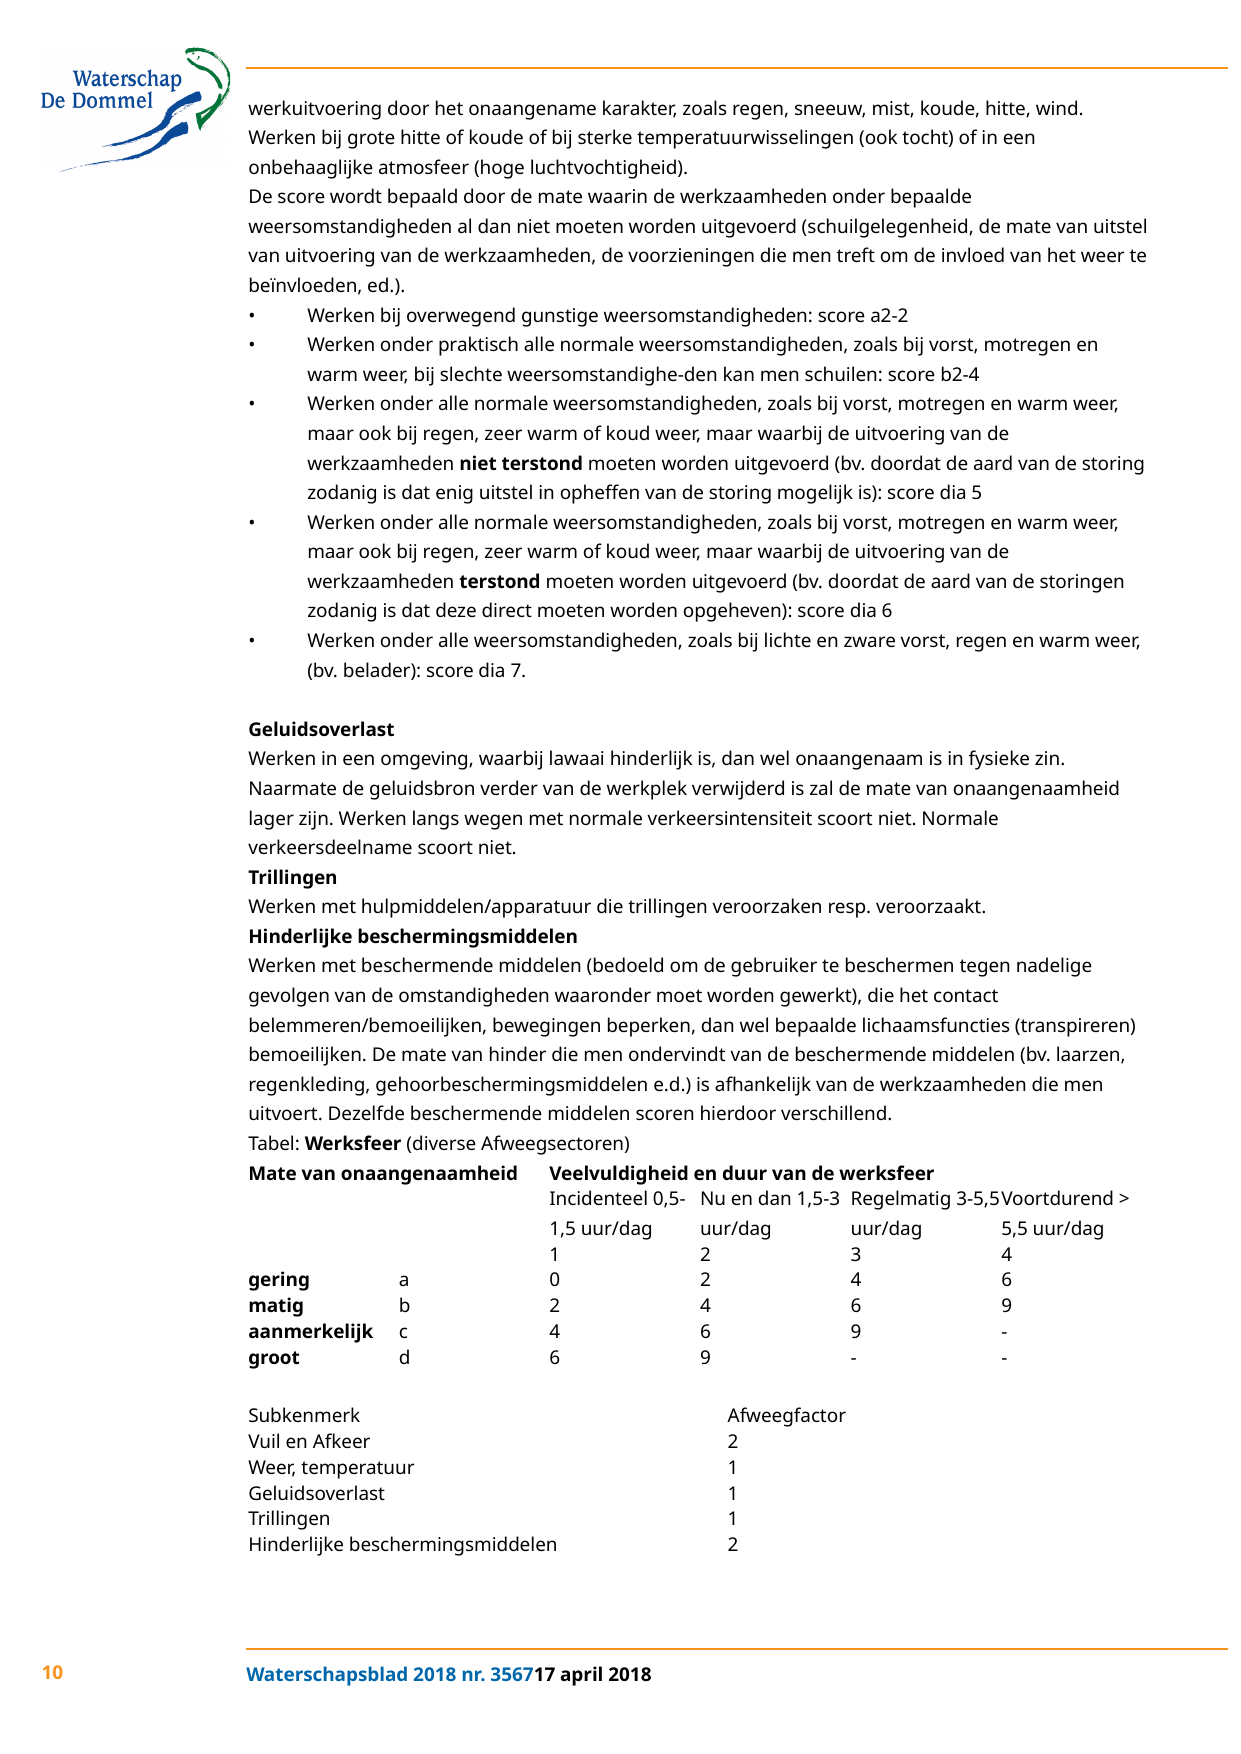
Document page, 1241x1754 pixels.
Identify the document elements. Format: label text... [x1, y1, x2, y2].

table_cell [248, 1186, 549, 1241]
table_cell 9 [850, 1318, 1001, 1344]
table_cell - [1001, 1344, 1152, 1369]
table_cell gering [248, 1267, 398, 1292]
list Werken onder praktisch alle normale weersomstandigheden, zoals bij vorst, motregen en warm weer, bij slechte weersomstandighe-den kan men schuilen: score b2-4 [248, 331, 1152, 387]
table_cell b [399, 1293, 549, 1318]
table_header Mate van onaangenaamheid [248, 1160, 549, 1186]
table_cell matig [248, 1293, 398, 1318]
text werkuitvoering door het onaangename karakter, zoals regen, sneeuw, mist, koude, hitte, wind. Werken bij grote hitte of koude of bij sterke temperatuurwisselingen (ook tocht) of in een onbehaaglijke atmosfeer (hoge luchtvochtigheid). [248, 95, 1152, 180]
table_cell 9 [700, 1344, 850, 1369]
table_header Subkenmerk [248, 1403, 727, 1428]
table_cell c [399, 1318, 549, 1344]
table_cell 6 [700, 1318, 850, 1344]
text De score wordt bepaald door de mate waarin de werkzaamheden onder bepaalde weersomstandigheden al dan niet moeten worden uitgevoerd (schuilgelegenheid, de mate van uitstel van uitvoering van de werkzaamheden, de voorzieningen die men treft om de invloed van het weer te beïnvloeden, ed.). [248, 183, 1152, 298]
table_cell 4 [1001, 1241, 1152, 1267]
table_cell 2 [700, 1267, 850, 1292]
table_cell a [399, 1267, 549, 1292]
table_cell 9 [1001, 1293, 1152, 1318]
table_cell 6 [549, 1344, 700, 1369]
table_header Veelvuldigheid en duur van de werksfeer [549, 1160, 1152, 1186]
text Werken met beschermende middelen (bedoeld om de gebruiker te beschermen tegen nadelige gevolgen van de omstandigheden waaronder moet worden gewerkt), die het contact belemmeren/bemoeilijken, bewegingen beperken, dan wel bepaalde lichaamsfuncties (transpireren) bemoeilijken. De mate van hinder die men ondervindt van de beschermende middelen (bv. laarzen, regenkleding, gehoorbeschermingsmiddelen e.d.) is afhankelijk van de werkzaamheden die men uitvoert. Dezelfde beschermende middelen scoren hierdoor verschillend. [248, 953, 1152, 1126]
table_cell 4 [549, 1318, 700, 1344]
table_cell Nu en dan 1,5-3 uur/dag [700, 1186, 850, 1241]
list Werken onder alle normale weersomstandigheden, zoals bij vorst, motregen en warm weer, maar ook bij regen, zeer warm of koud weer, maar waarbij de uitvoering van de werkzaamheden terstond moeten worden uitgevoerd (bv. doordat de aard van de storingen zodanig is dat deze direct moeten worden opgeheven): score dia 6 [248, 509, 1152, 623]
list Werken bij overwegend gunstige weersomstandigheden: score a2-2 [248, 302, 1152, 328]
table_cell Regelmatig 3-5,5 uur/dag [850, 1186, 1001, 1241]
table_header Afweegfactor [728, 1403, 1152, 1428]
table_cell 2 [549, 1293, 700, 1318]
text Hinderlijke beschermingsmiddelen [248, 923, 1152, 949]
text Werken in een omgeving, waarbij lawaai hinderlijk is, dan wel onaangenaam is in fysieke zin. Naarmate de geluidsbron verder van de werkplek verwijderd is zal de mate van onaangenaamheid lager zijn. Werken langs wegen met normale verkeersintensiteit scoort niet. Normale verkeersdeelname scoort niet. [248, 746, 1152, 860]
table_cell Voortdurend > 5,5 uur/dag [1001, 1186, 1152, 1241]
table_cell 2 [728, 1531, 1152, 1557]
table_cell - [850, 1344, 1001, 1369]
table_cell 1 [728, 1454, 1152, 1480]
text Geluidsoverlast [248, 716, 1152, 742]
table_cell 1 [549, 1241, 700, 1267]
table_cell aanmerkelijk [248, 1318, 398, 1344]
table_cell 0 [549, 1267, 700, 1292]
table_cell 4 [850, 1267, 1001, 1292]
table_cell 6 [850, 1293, 1001, 1318]
table_cell - [1001, 1318, 1152, 1344]
list Werken onder alle normale weersomstandigheden, zoals bij vorst, motregen en warm weer, maar ook bij regen, zeer warm of koud weer, maar waarbij de uitvoering van de werkzaamheden niet terstond moeten worden uitgevoerd (bv. doordat de aard van de storing zodanig is dat enig uitstel in opheffen van de storing mogelijk is): score dia 5 [248, 391, 1152, 505]
table_cell 1 [728, 1505, 1152, 1531]
table_cell 1 [728, 1480, 1152, 1505]
list Werken onder alle weersomstandigheden, zoals bij lichte en zware vorst, regen en warm weer, (bv. belader): score dia 7. [248, 627, 1152, 683]
text Trillingen [248, 864, 1152, 890]
table_cell Geluidsoverlast [248, 1480, 727, 1505]
table_cell 6 [1001, 1267, 1152, 1292]
table_cell 2 [728, 1428, 1152, 1454]
table_cell 3 [850, 1241, 1001, 1267]
text Werken met hulpmiddelen/apparatuur die trillingen veroorzaken resp. veroorzaakt. [248, 893, 1152, 919]
table_cell Incidenteel 0,5-1,5 uur/dag [549, 1186, 700, 1241]
table_cell 4 [700, 1293, 850, 1318]
table_cell groot [248, 1344, 398, 1369]
table_cell Weer, temperatuur [248, 1454, 727, 1480]
table_cell Trillingen [248, 1505, 727, 1531]
table_cell 2 [700, 1241, 850, 1267]
table_cell Vuil en Afkeer [248, 1428, 727, 1454]
table_cell [248, 1241, 549, 1267]
table_cell d [399, 1344, 549, 1369]
table_cell Hinderlijke beschermingsmiddelen [248, 1531, 727, 1557]
picture [41, 47, 231, 172]
text Tabel: Werksfeer (diverse Afweegsectoren) [248, 1130, 1152, 1156]
